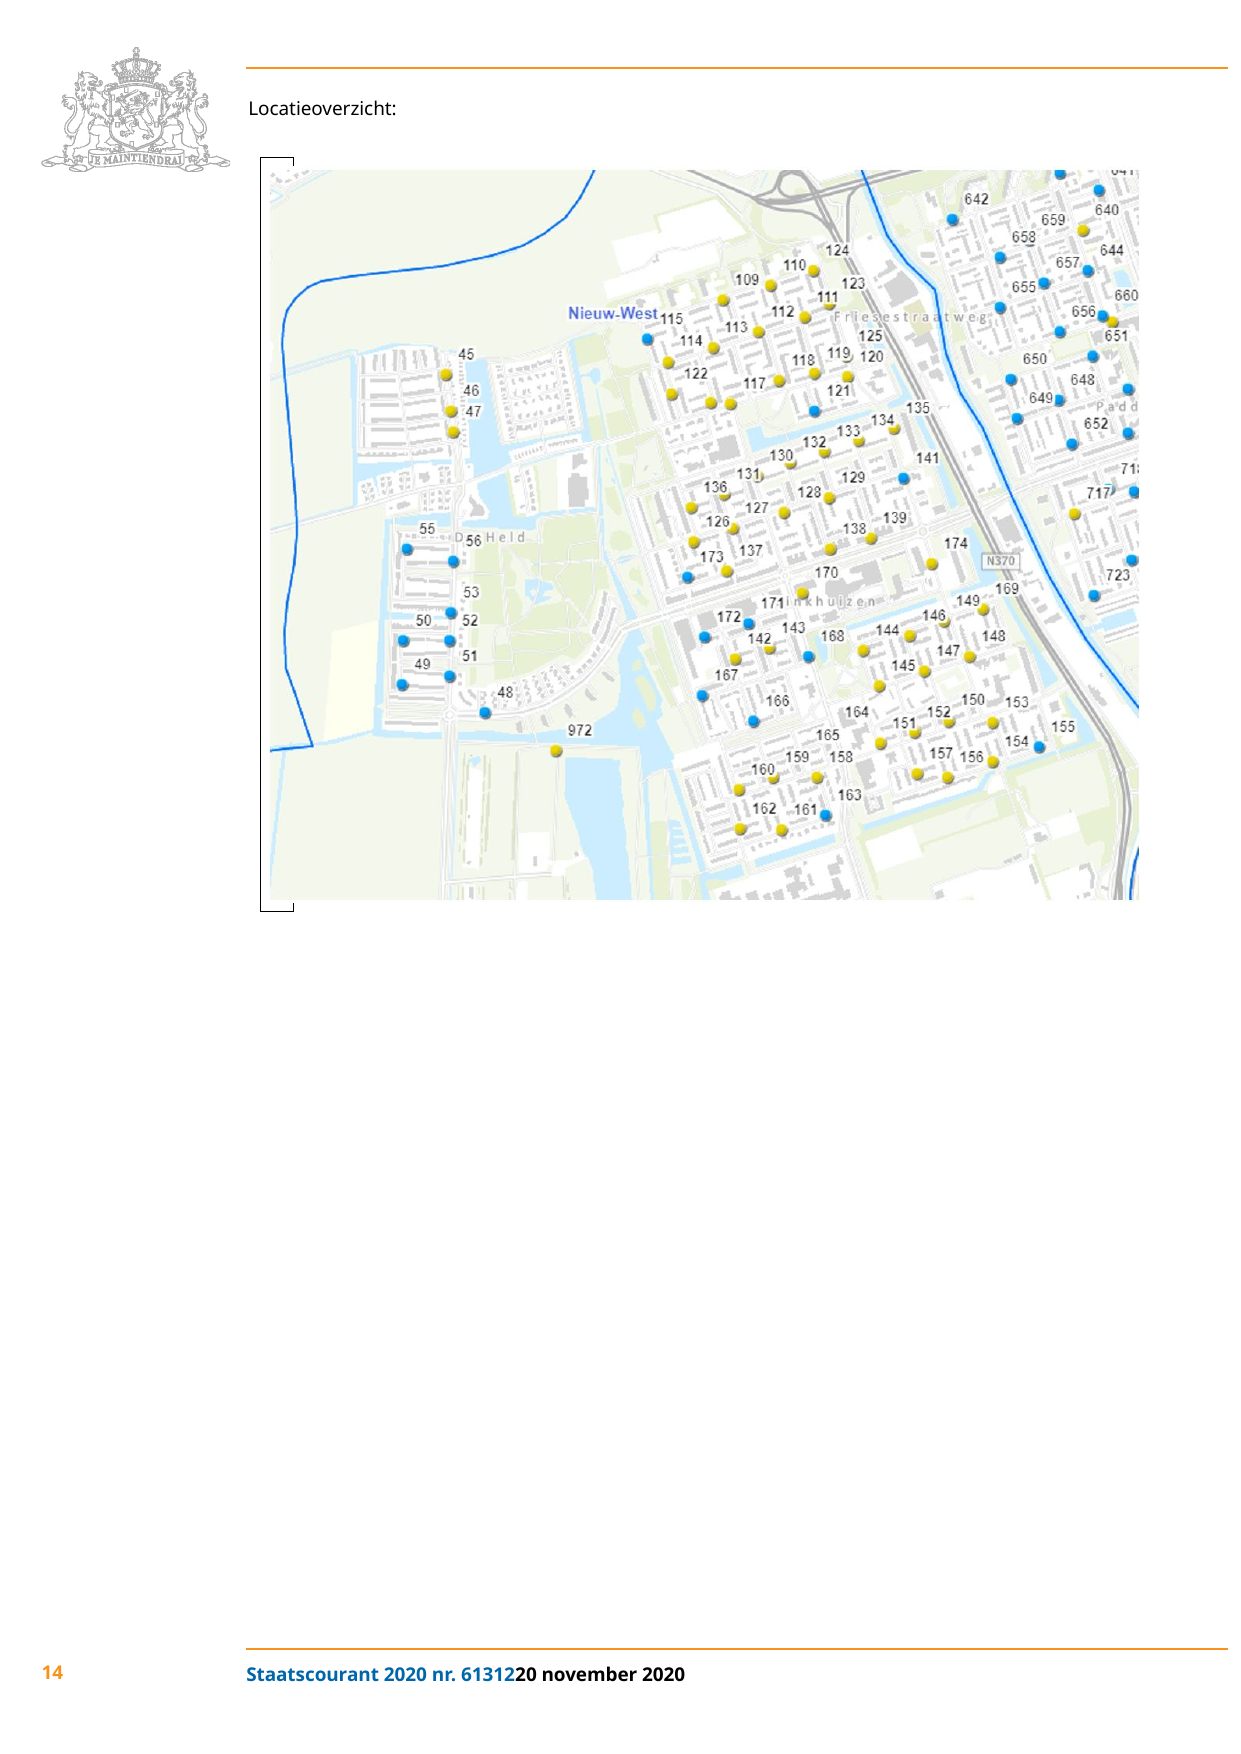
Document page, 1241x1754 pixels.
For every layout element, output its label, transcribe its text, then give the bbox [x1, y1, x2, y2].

text Locatieoverzicht: [248, 95, 1152, 121]
picture [268, 166, 1140, 903]
picture [41, 47, 231, 172]
